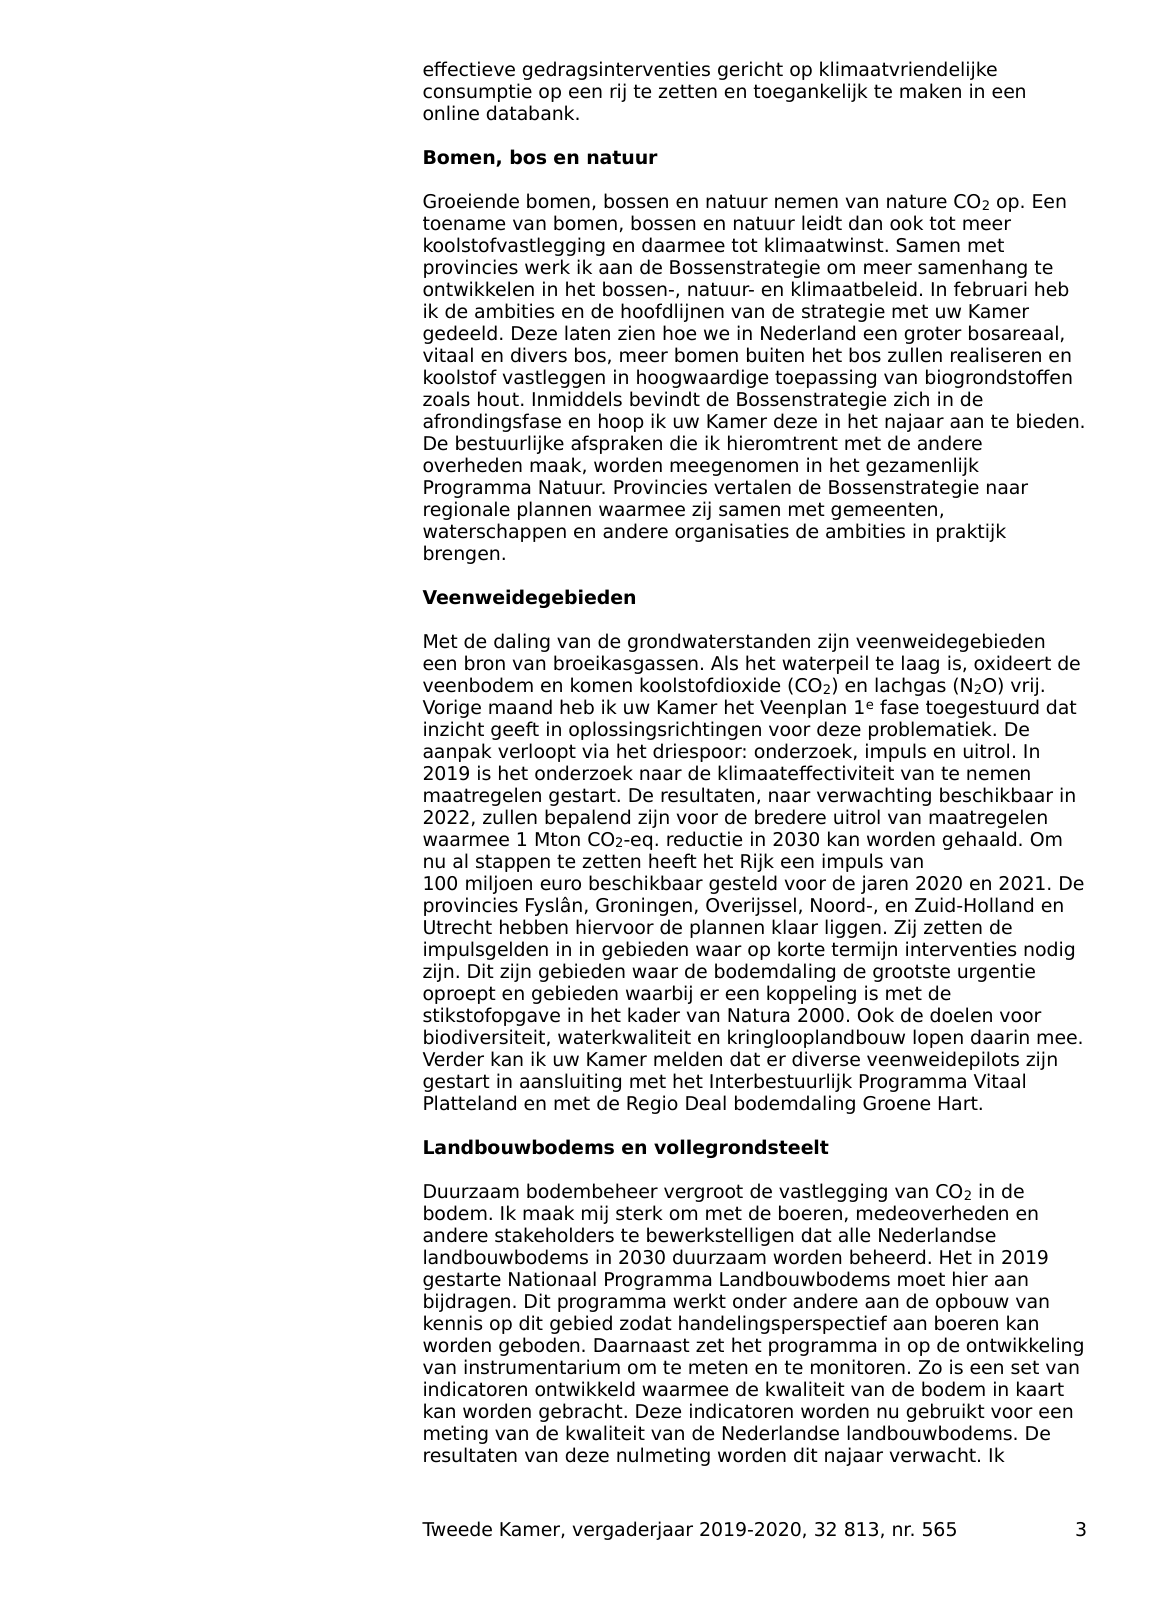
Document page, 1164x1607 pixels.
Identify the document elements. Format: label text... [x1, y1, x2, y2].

text Groeiende bomen, bossen en natuur nemen van nature CO2 op. Een toename van bomen, bossen en natuur leidt dan ook tot meer koolstofvastlegging en daarmee tot klimaatwinst. Samen met provincies werk ik aan de Bossenstrategie om meer samenhang te ontwikkelen in het bossen-, natuur- en klimaatbeleid. In februari heb ik de ambities en de hoofdlijnen van de strategie met uw Kamer gedeeld. Deze laten zien hoe we in Nederland een groter bosareaal, vitaal en divers bos, meer bomen buiten het bos zullen realiseren en koolstof vastleggen in hoogwaardige toepassing van biogrondstoffen zoals hout. Inmiddels bevindt de Bossenstrategie zich in de afrondingsfase en hoop ik uw Kamer deze in het najaar aan te bieden. De bestuurlijke afspraken die ik hieromtrent met de andere overheden maak, worden meegenomen in het gezamenlijk Programma Natuur. Provincies vertalen de Bossenstrategie naar regionale plannen waarmee zij samen met gemeenten, waterschappen en andere organisaties de ambities in praktijk brengen. [422, 191, 1087, 565]
subtitle Bomen, bos en natuur [422, 147, 1087, 169]
subtitle Landbouwbodems en vollegrondsteelt [422, 1137, 1087, 1159]
text Met de daling van de grondwaterstanden zijn veenweidegebieden een bron van broeikasgassen. Als het waterpeil te laag is, oxideert de veenbodem en komen koolstofdioxide (CO2) en lachgas (N2O) vrij. Vorige maand heb ik uw Kamer het Veenplan 1e fase toegestuurd dat inzicht geeft in oplossingsrichtingen voor deze problematiek. De aanpak verloopt via het driespoor: onderzoek, impuls en uitrol. In 2019 is het onderzoek naar de klimaateffectiviteit van te nemen maatregelen gestart. De resultaten, naar verwachting beschikbaar in 2022, zullen bepalend zijn voor de bredere uitrol van maatregelen waarmee 1 Mton CO2-eq. reductie in 2030 kan worden gehaald. Om nu al stappen te zetten heeft het Rijk een impuls van 100 miljoen euro beschikbaar gesteld voor de jaren 2020 en 2021. De provincies Fyslân, Groningen, Overijssel, Noord-, en Zuid-Holland en Utrecht hebben hiervoor de plannen klaar liggen. Zij zetten de impulsgelden in in gebieden waar op korte termijn interventies nodig zijn. Dit zijn gebieden waar de bodemdaling de grootste urgentie oproept en gebieden waarbij er een koppeling is met de stikstofopgave in het kader van Natura 2000. Ook de doelen voor biodiversiteit, waterkwaliteit en kringlooplandbouw lopen daarin mee. Verder kan ik uw Kamer melden dat er diverse veenweidepilots zijn gestart in aansluiting met het Interbestuurlijk Programma Vitaal Platteland en met de Regio Deal bodemdaling Groene Hart. [422, 631, 1087, 1115]
text Duurzaam bodembeheer vergroot de vastlegging van CO2 in de bodem. Ik maak mij sterk om met de boeren, medeoverheden en andere stakeholders te bewerkstelligen dat alle Nederlandse landbouwbodems in 2030 duurzaam worden beheerd. Het in 2019 gestarte Nationaal Programma Landbouwbodems moet hier aan bijdragen. Dit programma werkt onder andere aan de opbouw van kennis op dit gebied zodat handelingsperspectief aan boeren kan worden geboden. Daarnaast zet het programma in op de ontwikkeling van instrumentarium om te meten en te monitoren. Zo is een set van indicatoren ontwikkeld waarmee de kwaliteit van de bodem in kaart kan worden gebracht. Deze indicatoren worden nu gebruikt voor een meting van de kwaliteit van de Nederlandse landbouwbodems. De resultaten van deze nulmeting worden dit najaar verwacht. Ik [422, 1181, 1087, 1467]
subtitle Veenweidegebieden [422, 587, 1087, 609]
text effectieve gedragsinterventies gericht op klimaatvriendelijke consumptie op een rij te zetten en toegankelijk te maken in een online databank. [422, 59, 1087, 125]
